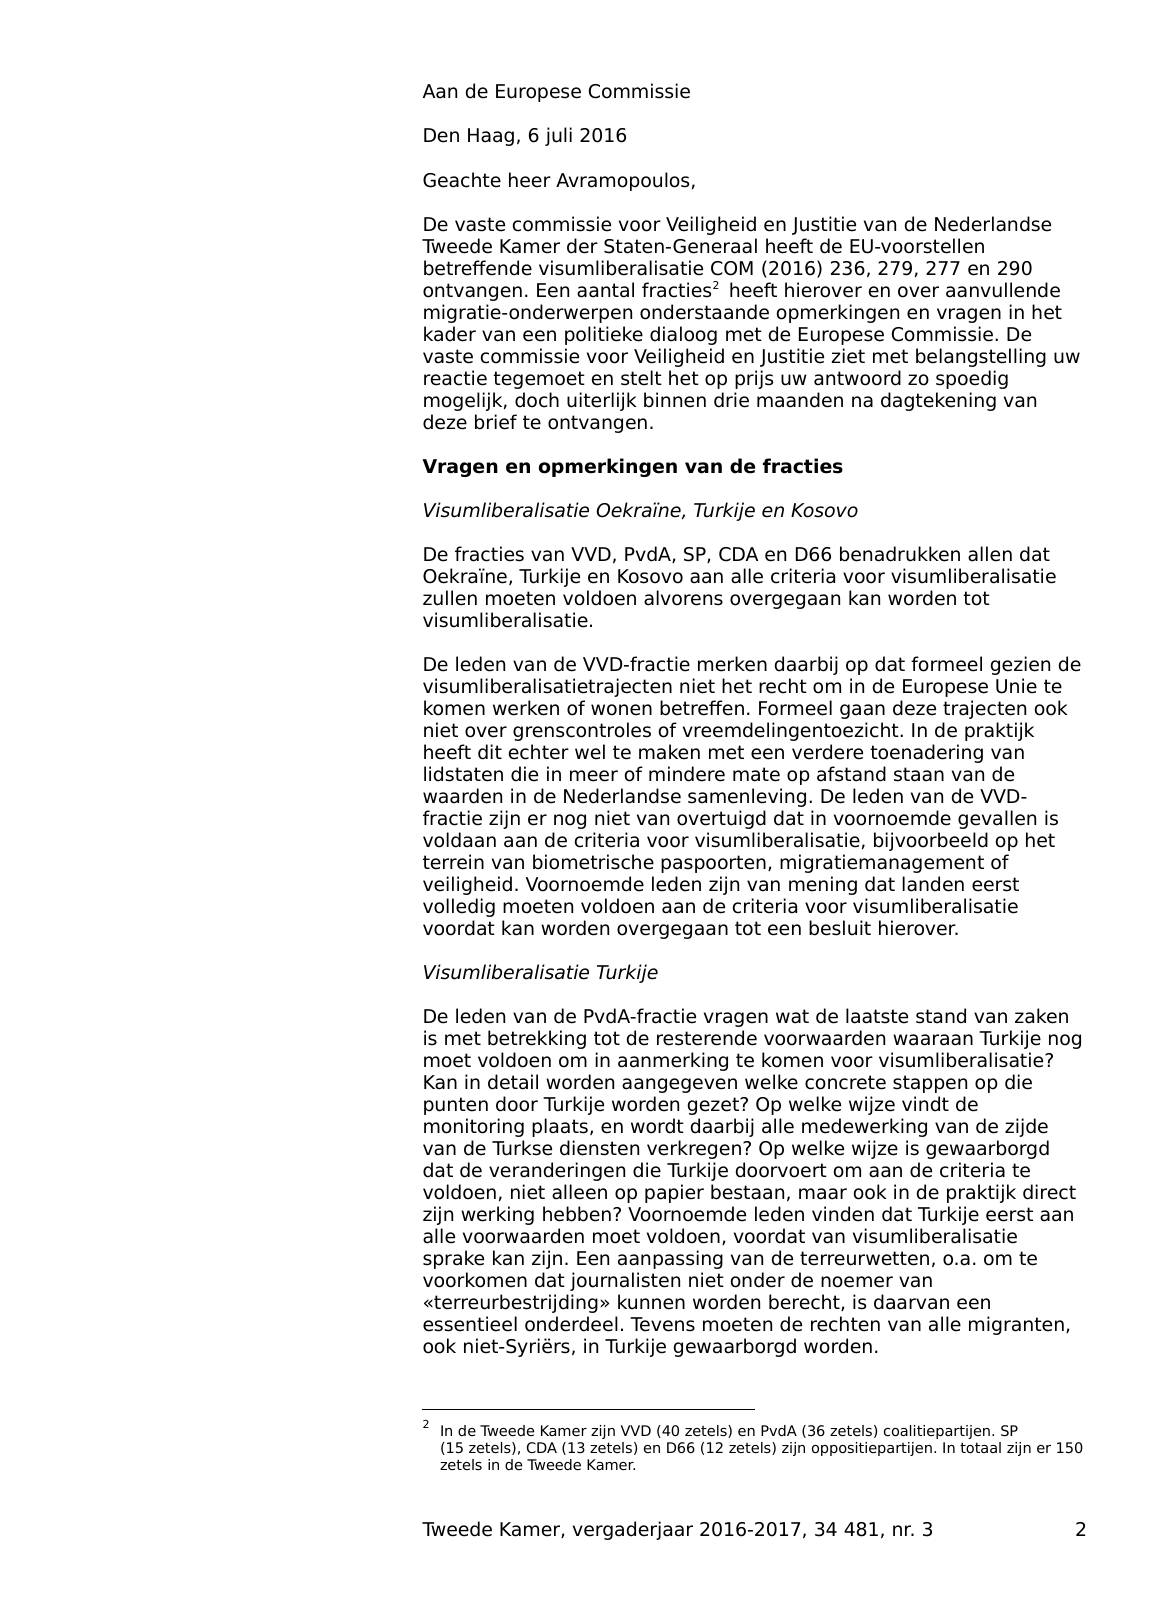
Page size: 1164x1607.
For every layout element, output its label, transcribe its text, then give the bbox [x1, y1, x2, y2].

subtitle Visumliberalisatie Oekraïne, Turkije en Kosovo [422, 500, 1087, 522]
text De leden van de VVD-fractie merken daarbij op dat formeel gezien de visumliberalisatietrajecten niet het recht om in de Europese Unie te komen werken of wonen betreffen. Formeel gaan deze trajecten ook niet over grenscontroles of vreemdelingentoezicht. In de praktijk heeft dit echter wel te maken met een verdere toenadering van lidstaten die in meer of mindere mate op afstand staan van de waarden in de Nederlandse samenleving. De leden van de VVD-fractie zijn er nog niet van overtuigd dat in voornoemde gevallen is voldaan aan de criteria voor visumliberalisatie, bijvoorbeeld op het terrein van biometrische paspoorten, migratiemanagement of veiligheid. Voornoemde leden zijn van mening dat landen eerst volledig moeten voldoen aan de criteria voor visumliberalisatie voordat kan worden overgegaan tot een besluit hierover. [422, 654, 1087, 940]
text Geachte heer Avramopoulos, [422, 169, 1087, 192]
text In de Tweede Kamer zijn VVD (40 zetels) en PvdA (36 zetels) coalitiepartijen. SP (15 zetels), CDA (13 zetels) en D66 (12 zetels) zijn oppositiepartijen. In totaal zijn er 150 zetels in de Tweede Kamer. [422, 1418, 1087, 1474]
text Aan de Europese Commissie [422, 81, 1087, 103]
text De vaste commissie voor Veiligheid en Justitie van de Nederlandse Tweede Kamer der Staten-Generaal heeft de EU-voorstellen betreffende visumliberalisatie COM (2016) 236, 279, 277 en 290 ontvangen. Een aantal fracties heeft hierover en over aanvullende migratie-onderwerpen onderstaande opmerkingen en vragen in het kader van een politieke dialoog met de Europese Commissie. De vaste commissie voor Veiligheid en Justitie ziet met belangstelling uw reactie tegemoet en stelt het op prijs uw antwoord zo spoedig mogelijk, doch uiterlijk binnen drie maanden na dagtekening van deze brief te ontvangen. [422, 214, 1087, 433]
text De leden van de PvdA-fractie vragen wat de laatste stand van zaken is met betrekking tot de resterende voorwaarden waaraan Turkije nog moet voldoen om in aanmerking te komen voor visumliberalisatie? Kan in detail worden aangegeven welke concrete stappen op die punten door Turkije worden gezet? Op welke wijze vindt de monitoring plaats, en wordt daarbij alle medewerking van de zijde van de Turkse diensten verkregen? Op welke wijze is gewaarborgd dat de veranderingen die Turkije doorvoert om aan de criteria te voldoen, niet alleen op papier bestaan, maar ook in de praktijk direct zijn werking hebben? Voornoemde leden vinden dat Turkije eerst aan alle voorwaarden moet voldoen, voordat van visumliberalisatie sprake kan zijn. Een aanpassing van de terreurwetten, o.a. om te voorkomen dat journalisten niet onder de noemer van «terreurbestrijding» kunnen worden berecht, is daarvan een essentieel onderdeel. Tevens moeten de rechten van alle migranten, ook niet-Syriërs, in Turkije gewaarborgd worden. [422, 1006, 1087, 1358]
subtitle Vragen en opmerkingen van de fracties [422, 456, 1087, 478]
text Den Haag, 6 juli 2016 [422, 125, 1087, 147]
subtitle Visumliberalisatie Turkije [422, 962, 1087, 984]
text De fracties van VVD, PvdA, SP, CDA en D66 benadrukken allen dat Oekraïne, Turkije en Kosovo aan alle criteria voor visumliberalisatie zullen moeten voldoen alvorens overgegaan kan worden tot visumliberalisatie. [422, 544, 1087, 632]
